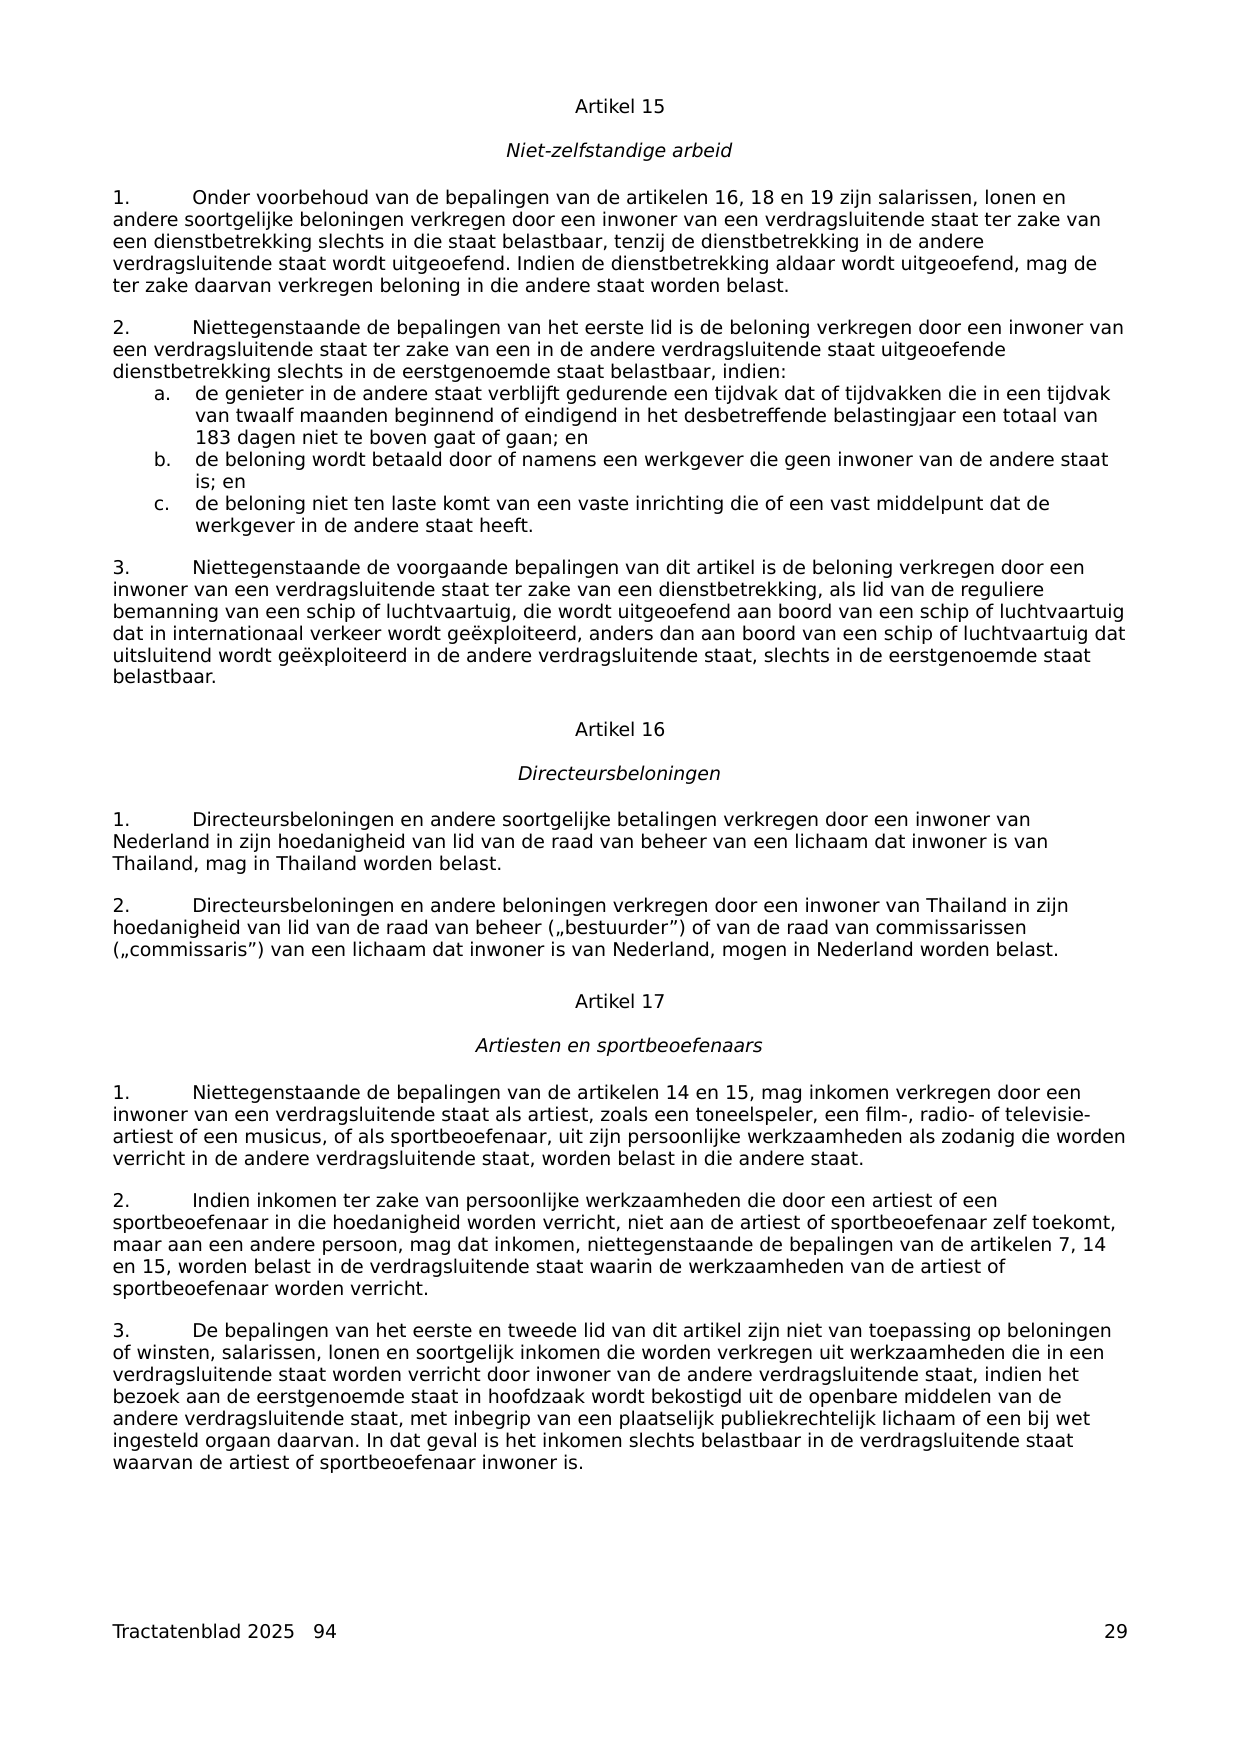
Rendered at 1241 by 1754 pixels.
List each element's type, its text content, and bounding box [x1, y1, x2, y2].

text 2. Niettegenstaande de bepalingen van het eerste lid is de beloning verkregen door een inwoner van een verdragsluitende staat ter zake van een in de andere verdragsluitende staat uitgeoefende dienstbetrekking slechts in de eerstgenoemde staat belastbaar, indien: [112, 317, 1128, 383]
text a. de genieter in de andere staat verblijft gedurende een tijdvak dat of tijdvakken die in een tijdvak van twaalf maanden beginnend of eindigend in het desbetreffende belastingjaar een totaal van 183 dagen niet te boven gaat of gaan; en [153, 383, 1128, 449]
text 2. Indien inkomen ter zake van persoonlijke werkzaamheden die door een artiest of een sportbeoefenaar in die hoedanigheid worden verricht, niet aan de artiest of sportbeoefenaar zelf toekomt, maar aan een andere persoon, mag dat inkomen, niettegenstaande de bepalingen van de artikelen 7, 14 en 15, worden belast in de verdragsluitende staat waarin de werkzaamheden van de artiest of sportbeoefenaar worden verricht. [112, 1190, 1128, 1300]
text 1. Niettegenstaande de bepalingen van de artikelen 14 en 15, mag inkomen verkregen door een inwoner van een verdragsluitende staat als artiest, zoals een toneelspeler, een film-, radio- of televisie-artiest of een musicus, of als sportbeoefenaar, uit zijn persoonlijke werkzaamheden als zodanig die worden verricht in de andere verdragsluitende staat, worden belast in die andere staat. [112, 1082, 1128, 1170]
text b. de beloning wordt betaald door of namens een werkgever die geen inwoner van de andere staat is; en [153, 449, 1128, 493]
text 1. Onder voorbehoud van de bepalingen van de artikelen 16, 18 en 19 zijn salarissen, lonen en andere soortgelijke beloningen verkregen door een inwoner van een verdragsluitende staat ter zake van een dienstbetrekking slechts in die staat belastbaar, tenzij de dienstbetrekking in de andere verdragsluitende staat wordt uitgeoefend. Indien de dienstbetrekking aldaar wordt uitgeoefend, mag de ter zake daarvan verkregen beloning in die andere staat worden belast. [112, 187, 1128, 297]
text 2. Directeursbeloningen en andere beloningen verkregen door een inwoner van Thailand in zijn hoedanigheid van lid van de raad van beheer („bestuurder”) of van de raad van commissarissen („commissaris”) van een lichaam dat inwoner is van Nederland, mogen in Nederland worden belast. [112, 895, 1128, 961]
text 1. Directeursbeloningen en andere soortgelijke betalingen verkregen door een inwoner van Nederland in zijn hoedanigheid van lid van de raad van beheer van een lichaam dat inwoner is van Thailand, mag in Thailand worden belast. [112, 809, 1128, 875]
text c. de beloning niet ten laste komt van een vaste inrichting die of een vast middelpunt dat de werkgever in de andere staat heeft. [153, 493, 1128, 537]
subtitle Artikel 17 Artiesten en sportbeoefenaars [112, 991, 1128, 1057]
subtitle Artikel 15 Niet-zelfstandige arbeid [112, 96, 1128, 162]
subtitle Artikel 16 Directeursbeloningen [112, 718, 1128, 784]
text 3. Niettegenstaande de voorgaande bepalingen van dit artikel is de beloning verkregen door een inwoner van een verdragsluitende staat ter zake van een dienstbetrekking, als lid van de reguliere bemanning van een schip of luchtvaartuig, die wordt uitgeoefend aan boord van een schip of luchtvaartuig dat in internationaal verkeer wordt geëxploiteerd, anders dan aan boord van een schip of luchtvaartuig dat uitsluitend wordt geëxploiteerd in de andere verdragsluitende staat, slechts in de eerstgenoemde staat belastbaar. [112, 557, 1128, 688]
text 3. De bepalingen van het eerste en tweede lid van dit artikel zijn niet van toepassing op beloningen of winsten, salarissen, lonen en soortgelijk inkomen die worden verkregen uit werkzaamheden die in een verdragsluitende staat worden verricht door inwoner van de andere verdragsluitende staat, indien het bezoek aan de eerstgenoemde staat in hoofdzaak wordt bekostigd uit de openbare middelen van de andere verdragsluitende staat, met inbegrip van een plaatselijk publiekrechtelijk lichaam of een bij wet ingesteld orgaan daarvan. In dat geval is het inkomen slechts belastbaar in de verdragsluitende staat waarvan de artiest of sportbeoefenaar inwoner is. [112, 1320, 1128, 1474]
